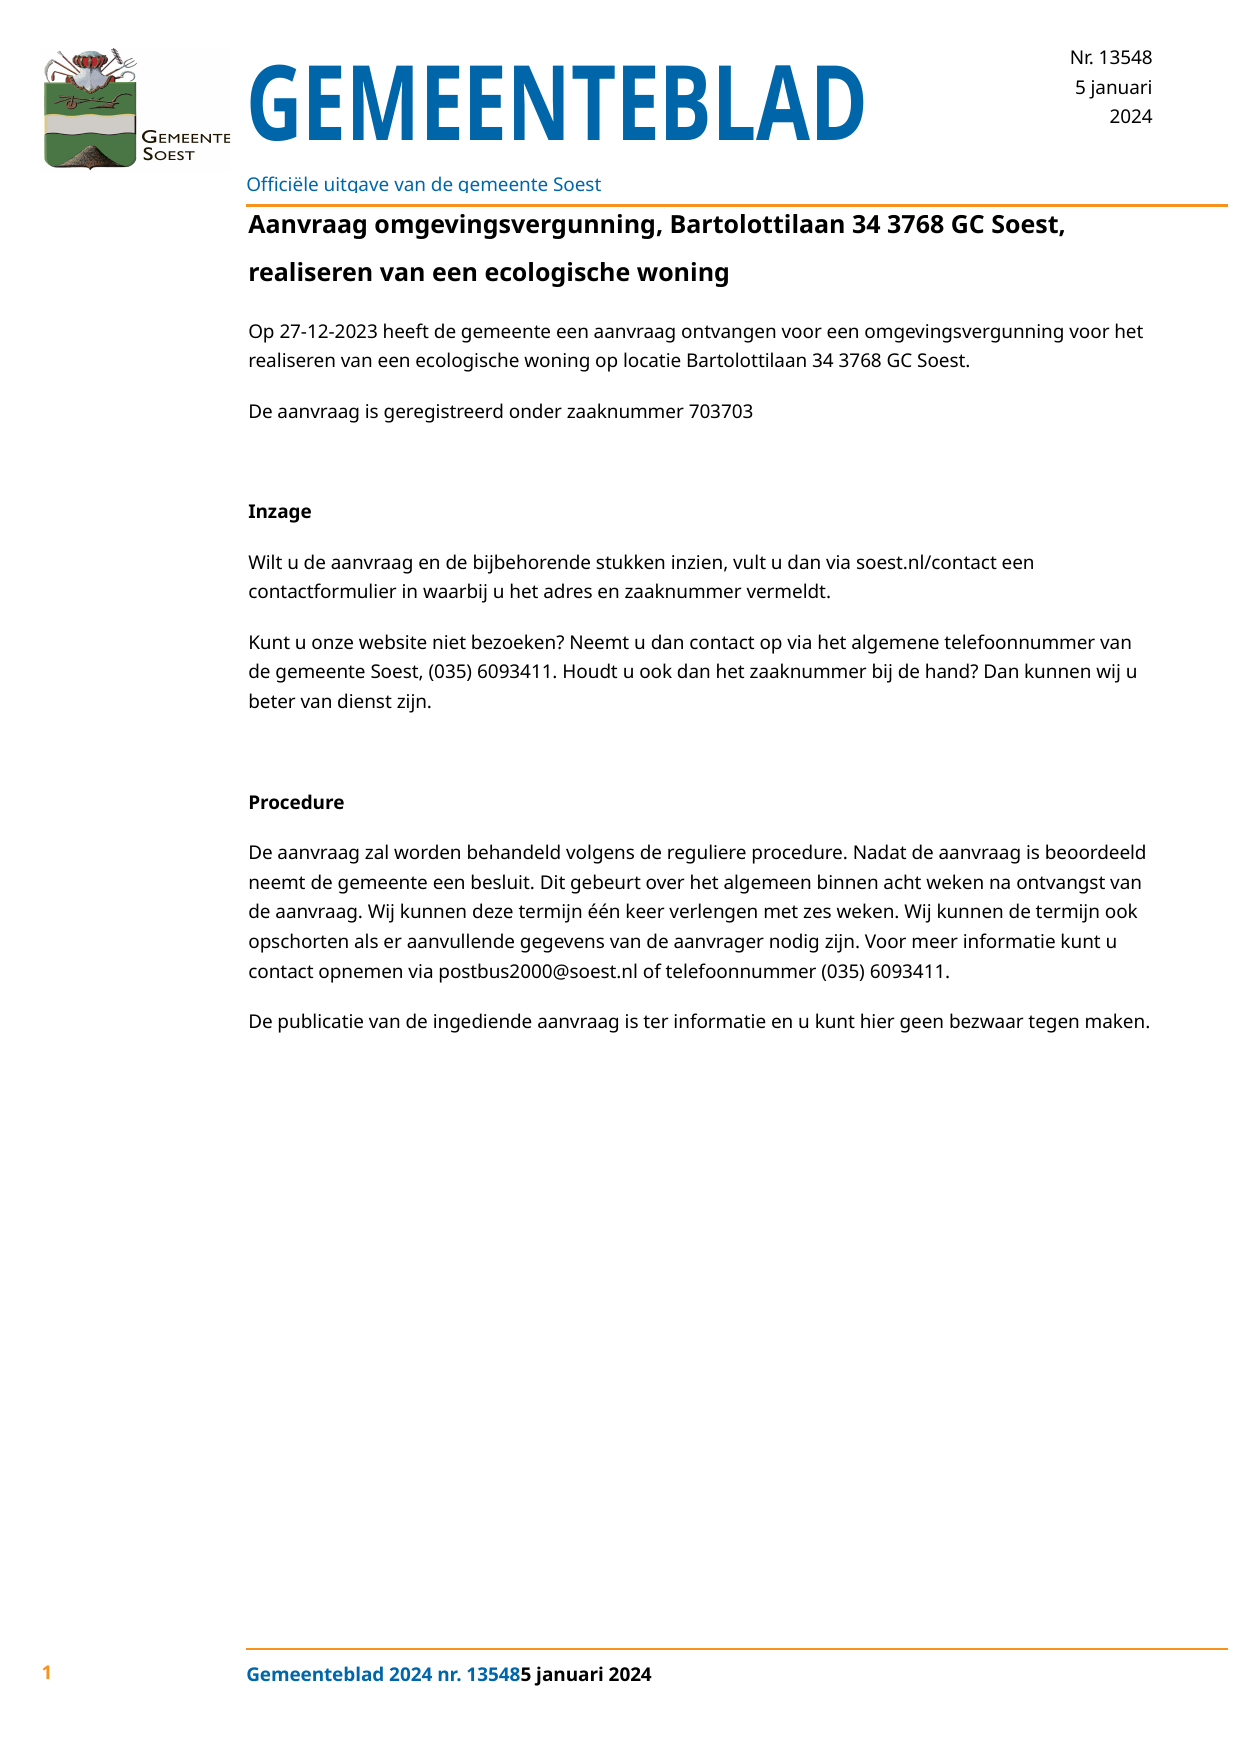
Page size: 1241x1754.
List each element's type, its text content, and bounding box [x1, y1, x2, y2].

picture [41, 47, 231, 172]
text De aanvraag zal worden behandeld volgens de reguliere procedure. Nadat de aanvraag is beoordeeld neemt de gemeente een besluit. Dit gebeurt over het algemeen binnen acht weken na ontvangst van de aanvraag. Wij kunnen deze termijn één keer verlengen met zes weken. Wij kunnen de termijn ook opschorten als er aanvullende gegevens van de aanvrager nodig zijn. Voor meer informatie kunt u contact opnemen via postbus2000@soest.nl of telefoonnummer (035) 6093411. [248, 839, 1152, 984]
text Kunt u onze website niet bezoeken? Neemt u dan contact op via het algemene telefoonnummer van de gemeente Soest, (035) 6093411. Houdt u ook dan het zaaknummer bij de hand? Dan kunnen wij u beter van dienst zijn. [248, 629, 1152, 714]
text Op 27-12-2023 heeft de gemeente een aanvraag ontvangen voor een omgevingsvergunning voor het realiseren van een ecologische woning op locatie Bartolottilaan 34 3768 GC Soest. [248, 318, 1152, 373]
text Aanvraag omgevingsvergunning, Bartolottilaan 34 3768 GC Soest, realiseren van een ecologische woning [248, 207, 1152, 288]
text Inzage [248, 499, 1152, 524]
text Procedure [248, 789, 1152, 815]
text De aanvraag is geregistreerd onder zaaknummer 703703 [248, 398, 1152, 424]
text Wilt u de aanvraag en de bijbehorende stukken inzien, vult u dan via soest.nl/contact een contactformulier in waarbij u het adres en zaaknummer vermeldt. [248, 549, 1152, 604]
text De publicatie van de ingediende aanvraag is ter informatie en u kunt hier geen bezwaar tegen maken. [248, 1008, 1152, 1034]
